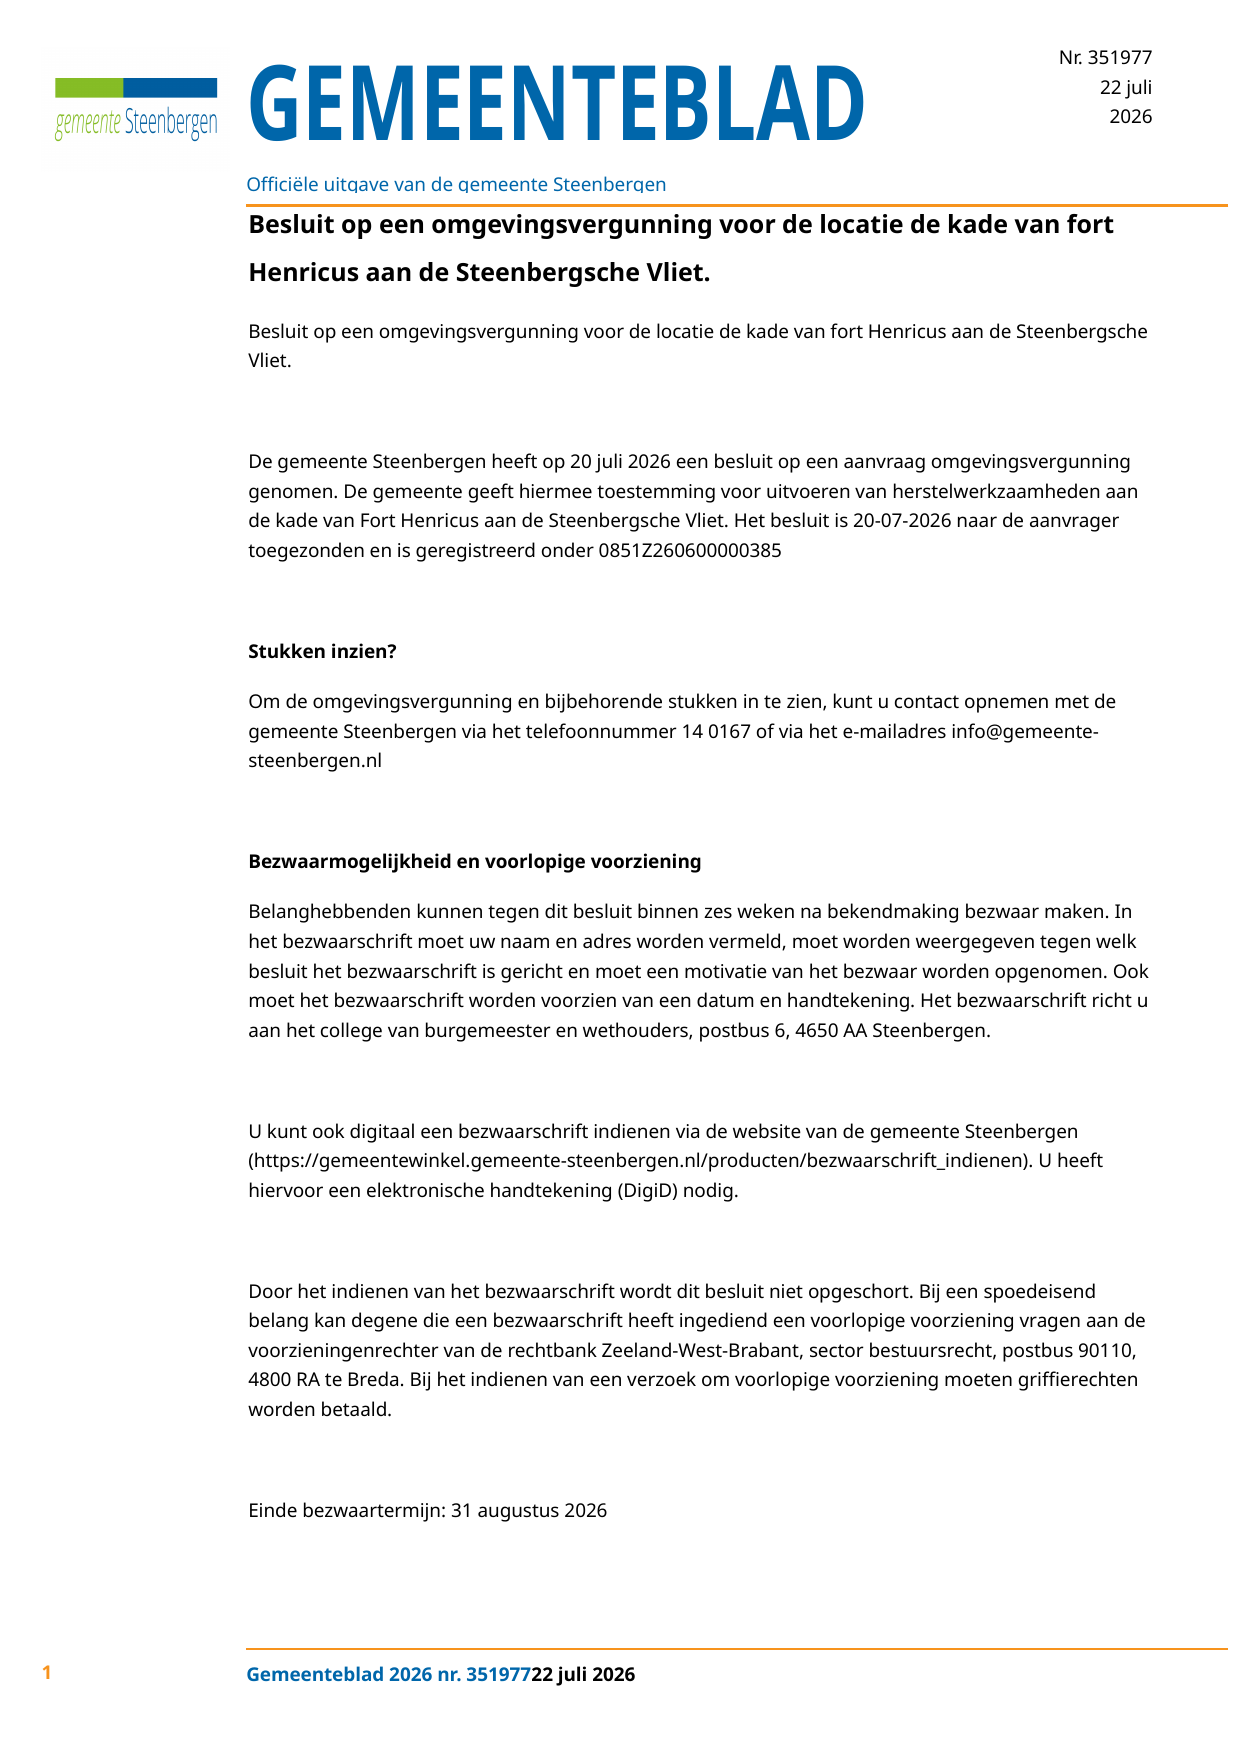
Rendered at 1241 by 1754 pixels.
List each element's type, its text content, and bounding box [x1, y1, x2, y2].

text Om de omgevingsvergunning en bijbehorende stukken in te zien, kunt u contact opnemen met de gemeente Steenbergen via het telefoonnummer 14 0167 of via het e-mailadres info@gemeente-steenbergen.nl [248, 688, 1152, 773]
text De gemeente Steenbergen heeft op 20 juli 2026 een besluit op een aanvraag omgevingsvergunning genomen. De gemeente geeft hiermee toestemming voor uitvoeren van herstelwerkzaamheden aan de kade van Fort Henricus aan de Steenbergsche Vliet. Het besluit is 20-07-2026 naar de aanvrager toegezonden en is geregistreerd onder 0851Z260600000385 [248, 448, 1152, 563]
text U kunt ook digitaal een bezwaarschrift indienen via de website van de gemeente Steenbergen (https://gemeentewinkel.gemeente-steenbergen.nl/producten/bezwaarschrift_indienen). U heeft hiervoor een elektronische handtekening (DigiD) nodig. [248, 1118, 1152, 1203]
text Besluit op een omgevingsvergunning voor de locatie de kade van fort Henricus aan de Steenbergsche Vliet. [248, 318, 1152, 373]
text Besluit op een omgevingsvergunning voor de locatie de kade van fort Henricus aan de Steenbergsche Vliet. [248, 207, 1152, 288]
picture [41, 47, 231, 172]
text Door het indienen van het bezwaarschrift wordt dit besluit niet opgeschort. Bij een spoedeisend belang kan degene die een bezwaarschrift heeft ingediend een voorlopige voorziening vragen aan de voorzieningenrechter van de rechtbank Zeeland-West-Brabant, sector bestuursrecht, postbus 90110, 4800 RA te Breda. Bij het indienen van een verzoek om voorlopige voorziening moeten griffierechten worden betaald. [248, 1278, 1152, 1422]
text Einde bezwaartermijn: 31 augustus 2026 [248, 1497, 1152, 1523]
text Stukken inzien? [248, 638, 1152, 664]
text Bezwaarmogelijkheid en voorlopige voorziening [248, 848, 1152, 874]
text Belanghebbenden kunnen tegen dit besluit binnen zes weken na bekendmaking bezwaar maken. In het bezwaarschrift moet uw naam en adres worden vermeld, moet worden weergegeven tegen welk besluit het bezwaarschrift is gericht en moet een motivatie van het bezwaar worden opgenomen. Ook moet het bezwaarschrift worden voorzien van een datum en handtekening. Het bezwaarschrift richt u aan het college van burgemeester en wethouders, postbus 6, 4650 AA Steenbergen. [248, 899, 1152, 1043]
